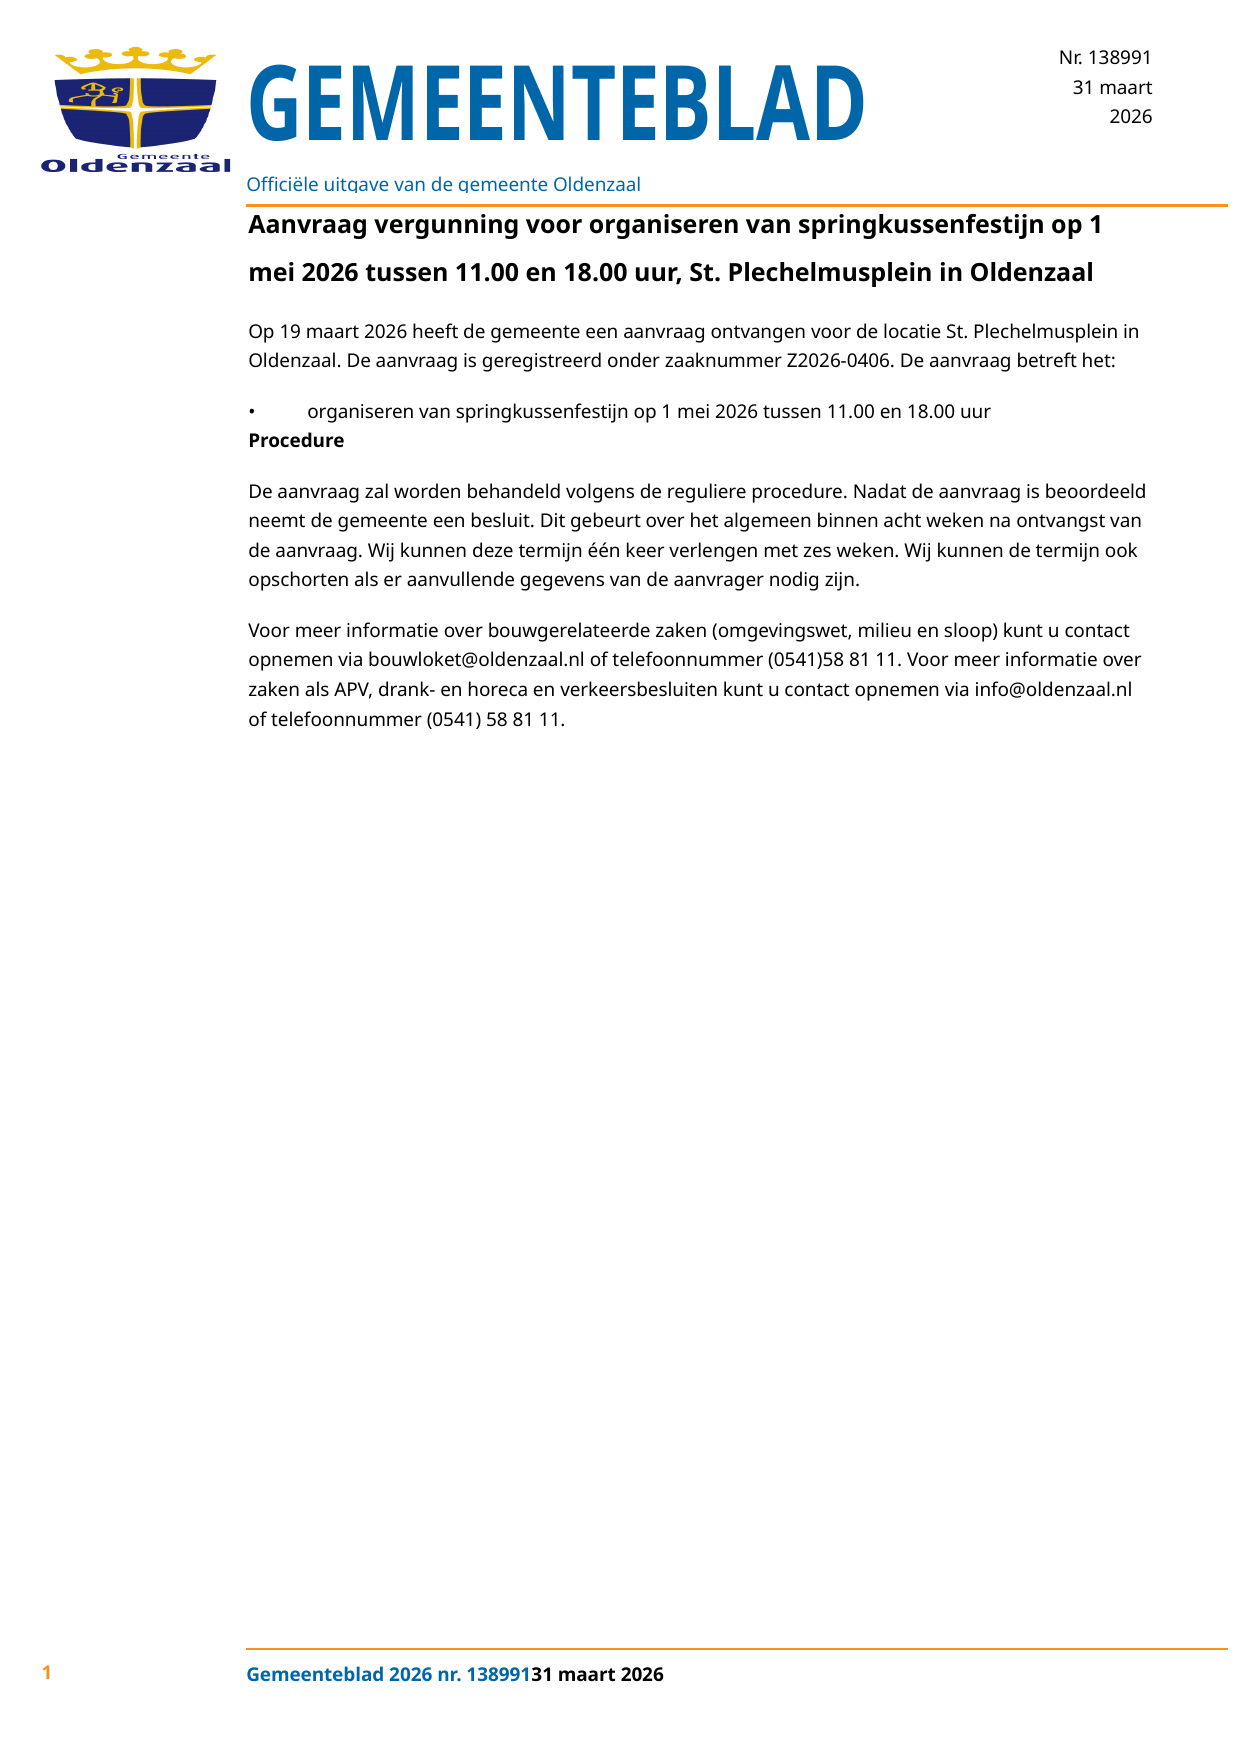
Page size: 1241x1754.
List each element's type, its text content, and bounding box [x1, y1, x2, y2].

text Voor meer informatie over bouwgerelateerde zaken (omgevingswet, milieu en sloop) kunt u contact opnemen via bouwloket@oldenzaal.nl of telefoonnummer (0541)58 81 11. Voor meer informatie over zaken als APV, drank- en horeca en verkeersbesluiten kunt u contact opnemen via info@oldenzaal.nl of telefoonnummer (0541) 58 81 11. [248, 617, 1152, 732]
text Aanvraag vergunning voor organiseren van springkussenfestijn op 1 mei 2026 tussen 11.00 en 18.00 uur, St. Plechelmusplein in Oldenzaal [248, 207, 1152, 288]
text Procedure [248, 427, 1152, 453]
text Op 19 maart 2026 heeft de gemeente een aanvraag ontvangen voor de locatie St. Plechelmusplein in Oldenzaal. De aanvraag is geregistreerd onder zaaknummer Z2026-0406. De aanvraag betreft het: [248, 318, 1152, 373]
picture [41, 47, 231, 172]
list organiseren van springkussenfestijn op 1 mei 2026 tussen 11.00 en 18.00 uur [248, 398, 1152, 424]
text De aanvraag zal worden behandeld volgens de reguliere procedure. Nadat de aanvraag is beoordeeld neemt de gemeente een besluit. Dit gebeurt over het algemeen binnen acht weken na ontvangst van de aanvraag. Wij kunnen deze termijn één keer verlengen met zes weken. Wij kunnen de termijn ook opschorten als er aanvullende gegevens van de aanvrager nodig zijn. [248, 478, 1152, 592]
